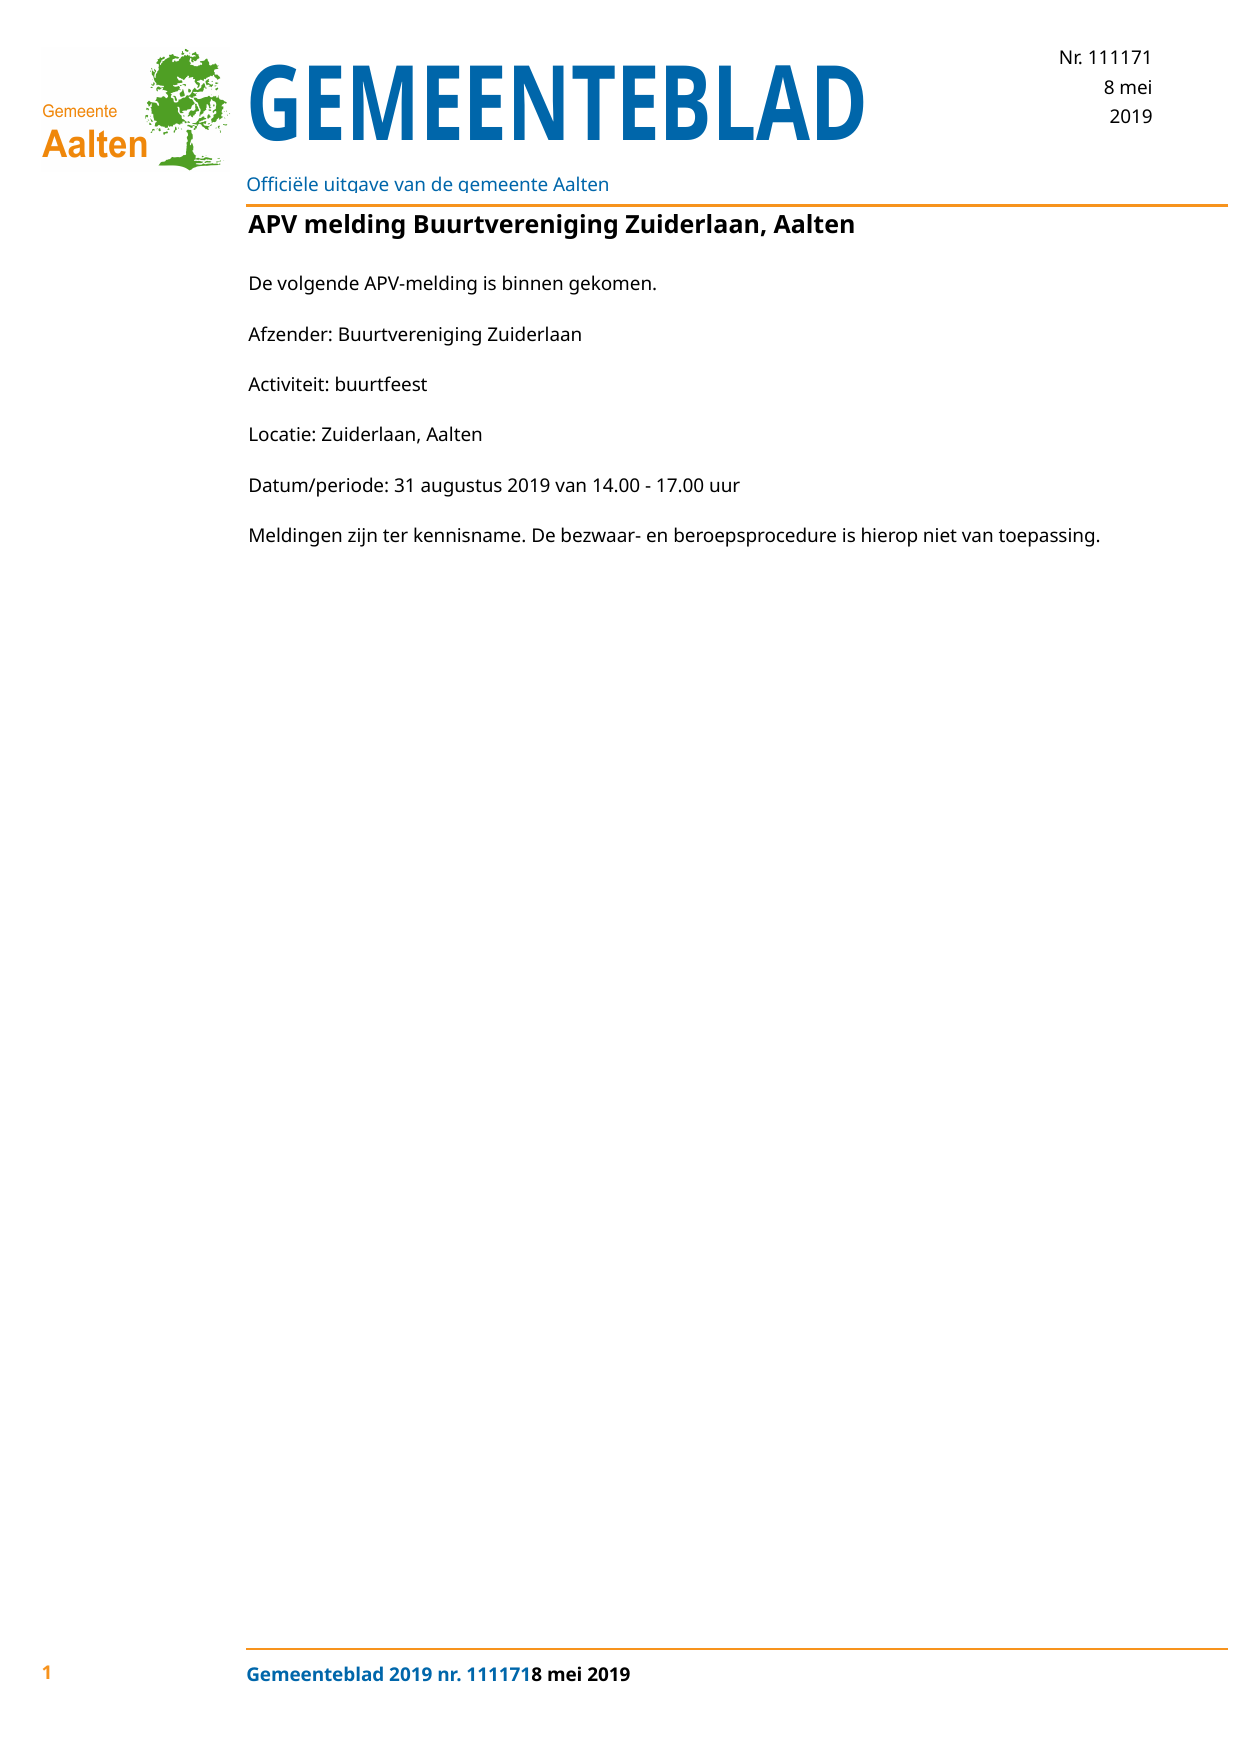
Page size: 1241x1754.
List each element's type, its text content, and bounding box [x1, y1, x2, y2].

text Activiteit: buurtfeest [248, 371, 1152, 397]
text Meldingen zijn ter kennisname. De bezwaar- en beroepsprocedure is hierop niet van toepassing. [248, 522, 1152, 548]
text APV melding Buurtvereniging Zuiderlaan, Aalten [248, 207, 1152, 241]
text Afzender: Buurtvereniging Zuiderlaan [248, 321, 1152, 346]
text Datum/periode: 31 augustus 2019 van 14.00 - 17.00 uur [248, 472, 1152, 498]
picture [41, 47, 231, 172]
text Locatie: Zuiderlaan, Aalten [248, 422, 1152, 447]
text De volgende APV-melding is binnen gekomen. [248, 270, 1152, 296]
